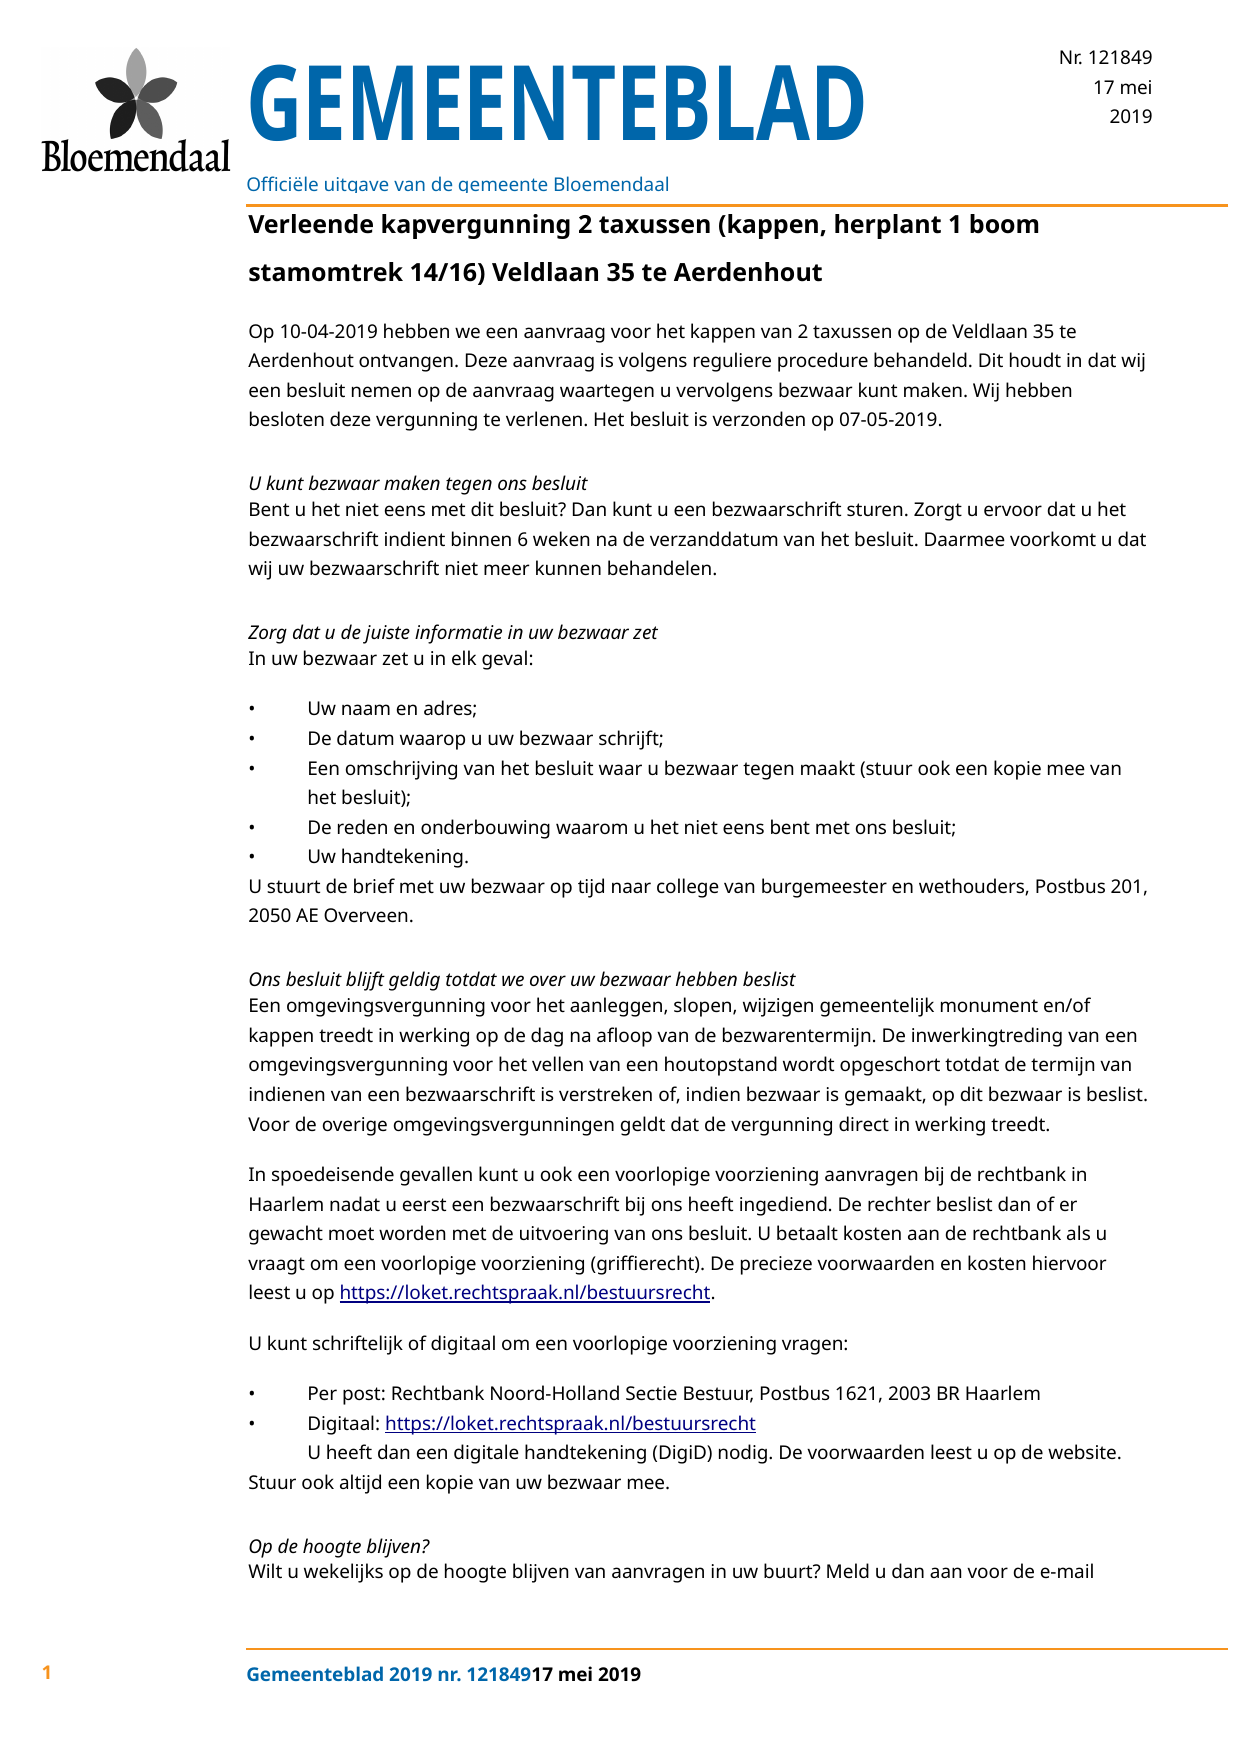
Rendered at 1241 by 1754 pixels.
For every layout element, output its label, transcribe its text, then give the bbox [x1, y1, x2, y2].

list De datum waarop u uw bezwaar schrijft; [248, 725, 1152, 751]
text Ons besluit blijft geldig totdat we over uw bezwaar hebben beslist [248, 967, 1152, 992]
list Per post: Rechtbank Noord-Holland Sectie Bestuur, Postbus 1621, 2003 BR Haarlem [248, 1380, 1152, 1406]
text U stuurt de brief met uw bezwaar op tijd naar college van burgemeester en wethouders, Postbus 201, 2050 AE Overveen. [248, 873, 1152, 928]
text Zorg dat u de juiste informatie in uw bezwaar zet [248, 619, 1152, 645]
list Een omschrijving van het besluit waar u bezwaar tegen maakt (stuur ook een kopie mee van het besluit); [248, 755, 1152, 810]
text Bent u het niet eens met dit besluit? Dan kunt u een bezwaarschrift sturen. Zorgt u ervoor dat u het bezwaarschrift indient binnen 6 weken na de verzanddatum van het besluit. Daarmee voorkomt u dat wij uw bezwaarschrift niet meer kunnen behandelen. [248, 496, 1152, 581]
list U heeft dan een digitale handtekening (DigiD) nodig. De voorwaarden leest u op de website. [248, 1439, 1152, 1465]
text In spoedeisende gevallen kunt u ook een voorlopige voorziening aanvragen bij de rechtbank in Haarlem nadat u eerst een bezwaarschrift bij ons heeft ingediend. De rechter beslist dan of er gewacht moet worden met de uitvoering van ons besluit. U betaalt kosten aan de rechtbank als u vraagt om een voorlopige voorziening (griffierecht). De precieze voorwaarden en kosten hiervoor leest u op https://loket.rechtspraak.nl/bestuursrecht. [248, 1161, 1152, 1305]
text Wilt u wekelijks op de hoogte blijven van aanvragen in uw buurt? Meld u dan aan voor de e-mail [248, 1559, 1152, 1584]
text U kunt schriftelijk of digitaal om een voorlopige voorziening vragen: [248, 1330, 1152, 1356]
list Digitaal: https://loket.rechtspraak.nl/bestuursrecht [248, 1410, 1152, 1436]
text Stuur ook altijd een kopie van uw bezwaar mee. [248, 1469, 1152, 1495]
list Uw handtekening. [248, 843, 1152, 869]
text Een omgevingsvergunning voor het aanleggen, slopen, wijzigen gemeentelijk monument en/of kappen treedt in werking op de dag na afloop van de bezwarentermijn. De inwerkingtreding van een omgevingsvergunning voor het vellen van een houtopstand wordt opgeschort totdat de termijn van indienen van een bezwaarschrift is verstreken of, indien bezwaar is gemaakt, op dit bezwaar is beslist. Voor de overige omgevingsvergunningen geldt dat de vergunning direct in werking treedt. [248, 992, 1152, 1136]
picture [41, 47, 231, 172]
list Uw naam en adres; [248, 696, 1152, 721]
text In uw bezwaar zet u in elk geval: [248, 645, 1152, 671]
text Verleende kapvergunning 2 taxussen (kappen, herplant 1 boom stamomtrek 14/16) Veldlaan 35 te Aerdenhout [248, 207, 1152, 288]
text Op de hoogte blijven? [248, 1533, 1152, 1559]
text U kunt bezwaar maken tegen ons besluit [248, 471, 1152, 496]
text Op 10-04-2019 hebben we een aanvraag voor het kappen van 2 taxussen op de Veldlaan 35 te Aerdenhout ontvangen. Deze aanvraag is volgens reguliere procedure behandeld. Dit houdt in dat wij een besluit nemen op de aanvraag waartegen u vervolgens bezwaar kunt maken. Wij hebben besloten deze vergunning te verlenen. Het besluit is verzonden op 07-05-2019. [248, 318, 1152, 432]
list De reden en onderbouwing waarom u het niet eens bent met ons besluit; [248, 814, 1152, 840]
